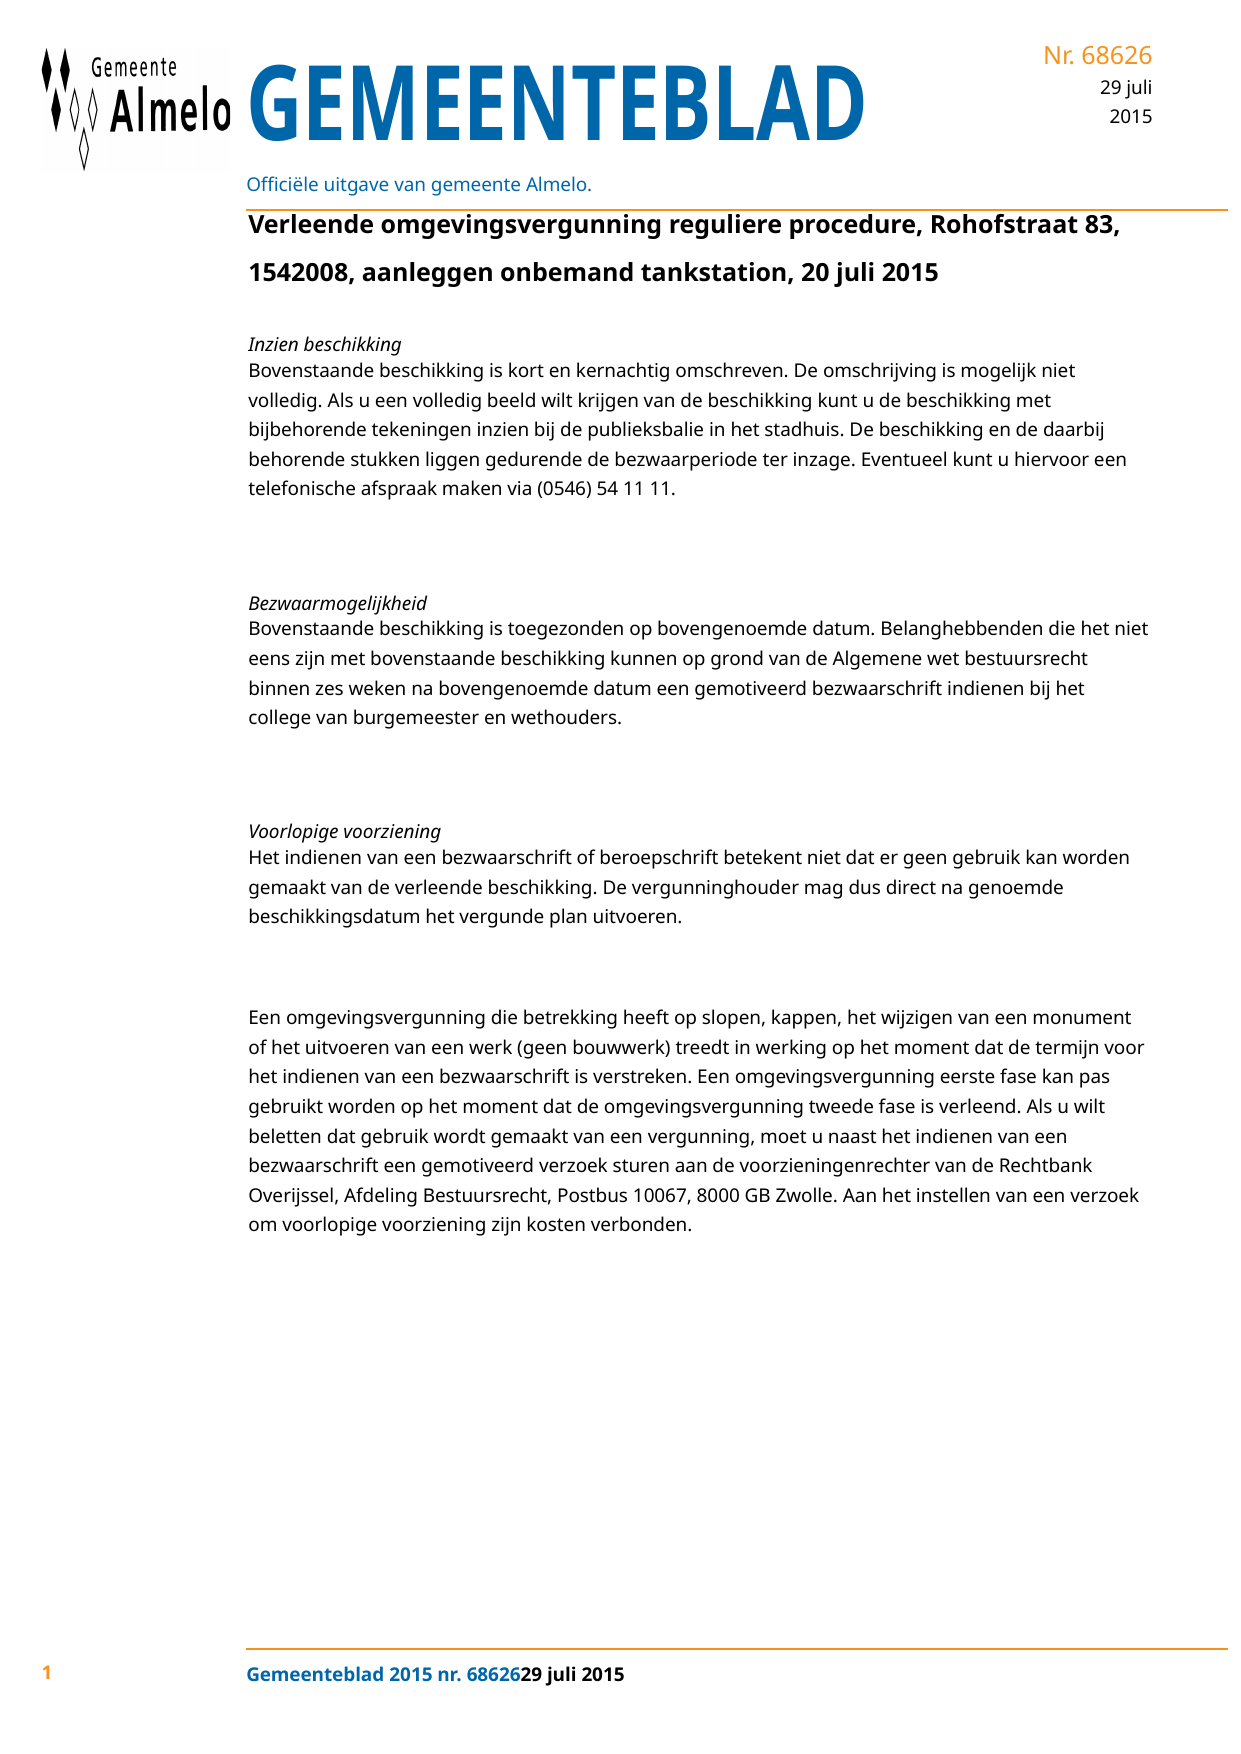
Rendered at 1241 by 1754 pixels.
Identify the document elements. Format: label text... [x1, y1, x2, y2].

text Bezwaarmogelijkheid [248, 590, 1152, 616]
picture [41, 47, 231, 172]
text Bovenstaande beschikking is toegezonden op bovengenoemde datum. Belanghebbenden die het niet eens zijn met bovenstaande beschikking kunnen op grond van de Algemene wet bestuursrecht binnen zes weken na bovengenoemde datum een gemotiveerd bezwaarschrift indienen bij het college van burgemeester en wethouders. [248, 616, 1152, 730]
text Verleende omgevingsvergunning reguliere procedure, Rohofstraat 83, 1542008, aanleggen onbemand tankstation, 20 juli 2015 [248, 211, 1152, 288]
text Voorlopige voorziening [248, 819, 1152, 844]
text Het indienen van een bezwaarschrift of beroepschrift betekent niet dat er geen gebruik kan worden gemaakt van de verleende beschikking. De vergunninghouder mag dus direct na genoemde beschikkingsdatum het vergunde plan uitvoeren. [248, 844, 1152, 929]
text Bovenstaande beschikking is kort en kernachtig omschreven. De omschrijving is mogelijk niet volledig. Als u een volledig beeld wilt krijgen van de beschikking kunt u de beschikking met bijbehorende tekeningen inzien bij de publieksbalie in het stadhuis. De beschikking en de daarbij behorende stukken liggen gedurende de bezwaarperiode ter inzage. Eventueel kunt u hiervoor een telefonische afspraak maken via (0546) 54 11 11. [248, 357, 1152, 501]
text Inzien beschikking [248, 331, 1152, 357]
text Een omgevingsvergunning die betrekking heeft op slopen, kappen, het wijzigen van een monument of het uitvoeren van een werk (geen bouwwerk) treedt in werking op het moment dat de termijn voor het indienen van een bezwaarschrift is verstreken. Een omgevingsvergunning eerste fase kan pas gebruikt worden op het moment dat de omgevingsvergunning tweede fase is verleend. Als u wilt beletten dat gebruik wordt gemaakt van een vergunning, moet u naast het indienen van een bezwaarschrift een gemotiveerd verzoek sturen aan de voorzieningenrechter van de Rechtbank Overijssel, Afdeling Bestuursrecht, Postbus 10067, 8000 GB Zwolle. Aan het instellen van een verzoek om voorlopige voorziening zijn kosten verbonden. [248, 1004, 1152, 1237]
